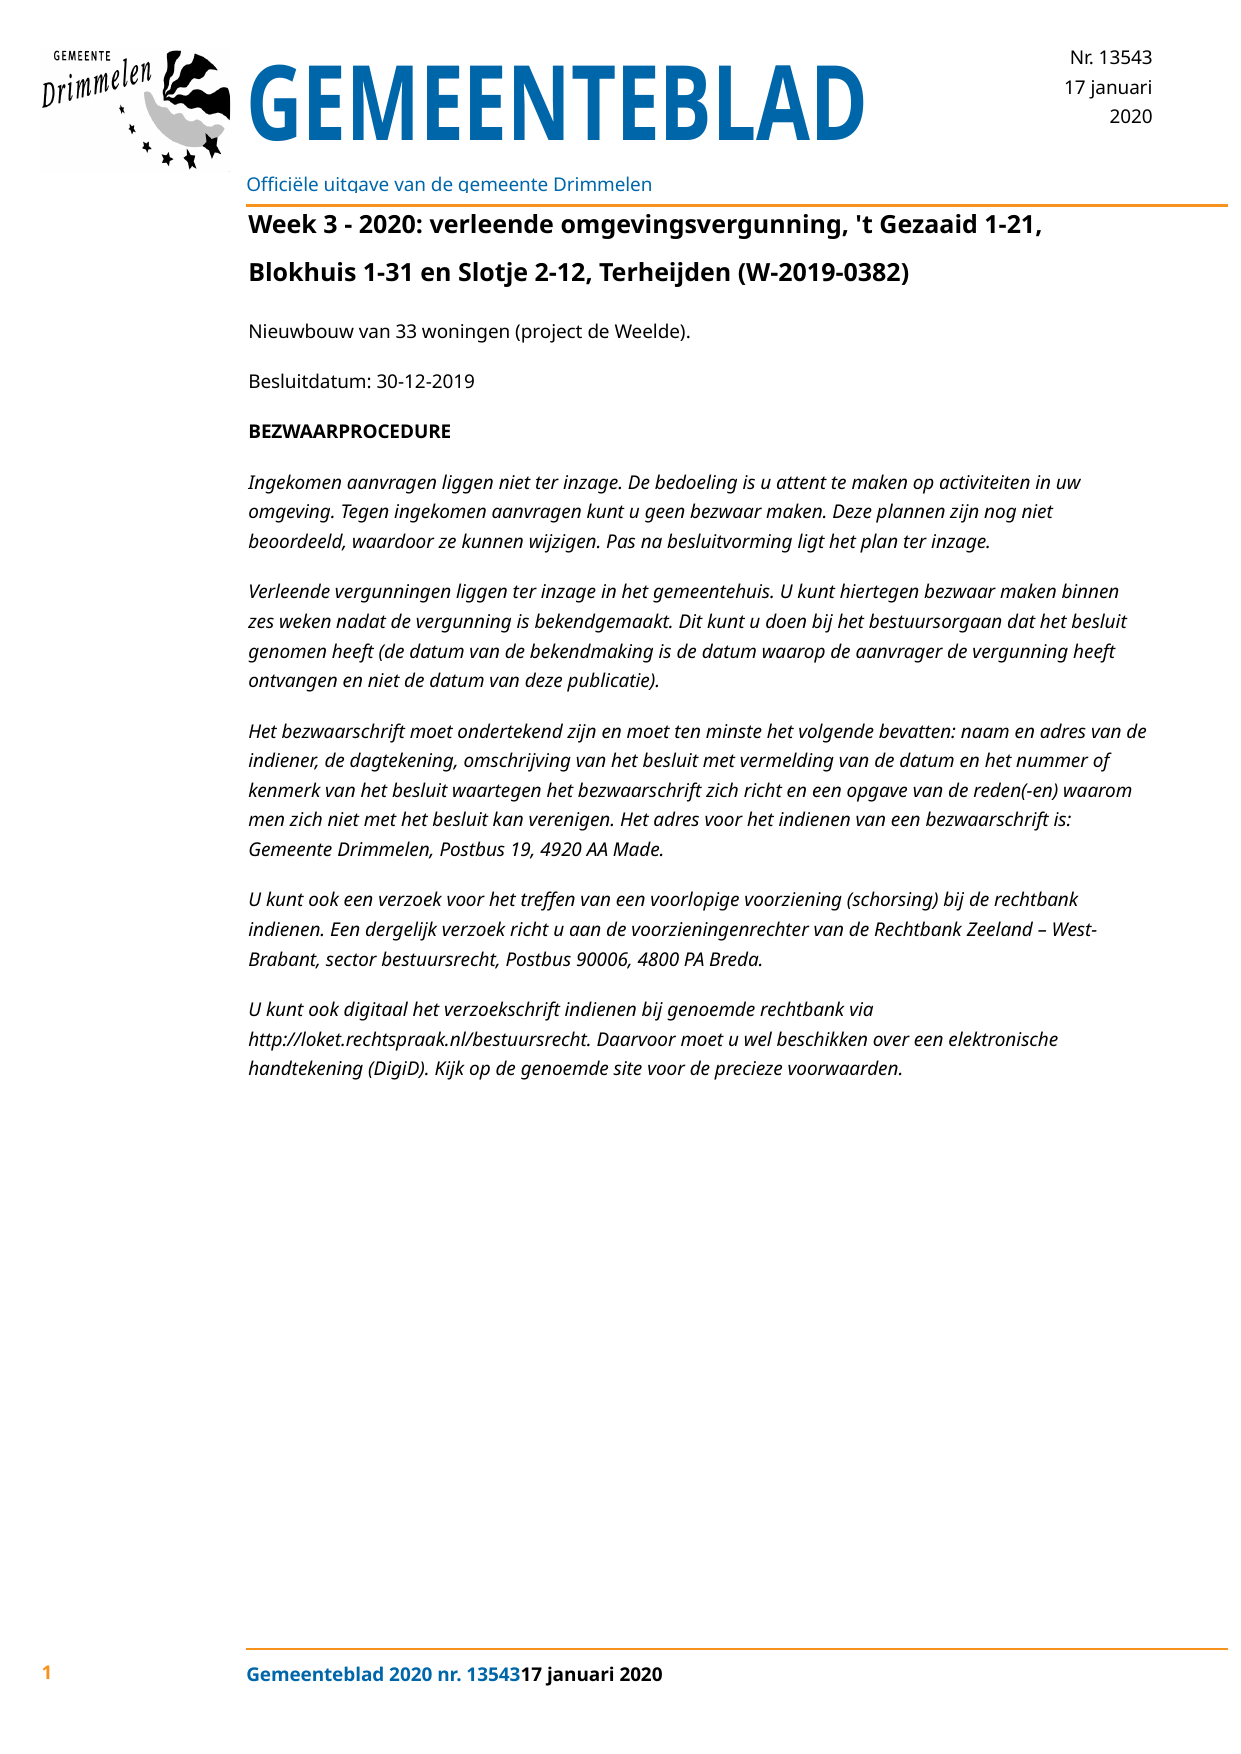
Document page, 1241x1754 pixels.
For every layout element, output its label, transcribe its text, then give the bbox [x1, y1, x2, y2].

text BEZWAARPROCEDURE [248, 419, 1152, 444]
text Het bezwaarschrift moet ondertekend zijn en moet ten minste het volgende bevatten: naam en adres van de indiener, de dagtekening, omschrijving van het besluit met vermelding van de datum en het nummer of kenmerk van het besluit waartegen het bezwaarschrift zich richt en een opgave van de reden(-en) waarom men zich niet met het besluit kan verenigen. Het adres voor het indienen van een bezwaarschrift is: Gemeente Drimmelen, Postbus 19, 4920 AA Made. [248, 718, 1152, 862]
text Week 3 - 2020: verleende omgevingsvergunning, 't Gezaaid 1-21, Blokhuis 1-31 en Slotje 2-12, Terheijden (W-2019-0382) [248, 207, 1152, 288]
text Besluitdatum: 30-12-2019 [248, 368, 1152, 394]
text Verleende vergunningen liggen ter inzage in het gemeentehuis. U kunt hiertegen bezwaar maken binnen zes weken nadat de vergunning is bekendgemaakt. Dit kunt u doen bij het bestuursorgaan dat het besluit genomen heeft (de datum van de bekendmaking is de datum waarop de aanvrager de vergunning heeft ontvangen en niet de datum van deze publicatie). [248, 579, 1152, 693]
text U kunt ook digitaal het verzoekschrift indienen bij genoemde rechtbank via http://loket.rechtspraak.nl/bestuursrecht. Daarvoor moet u wel beschikken over een elektronische handtekening (DigiD). Kijk op de genoemde site voor de precieze voorwaarden. [248, 996, 1152, 1081]
text U kunt ook een verzoek voor het treffen van een voorlopige voorziening (schorsing) bij de rechtbank indienen. Een dergelijk verzoek richt u aan de voorzieningenrechter van de Rechtbank Zeeland – West-Brabant, sector bestuursrecht, Postbus 90006, 4800 PA Breda. [248, 887, 1152, 972]
picture [41, 47, 231, 172]
text Nieuwbouw van 33 woningen (project de Weelde). [248, 318, 1152, 344]
text Ingekomen aanvragen liggen niet ter inzage. De bedoeling is u attent te maken op activiteiten in uw omgeving. Tegen ingekomen aanvragen kunt u geen bezwaar maken. Deze plannen zijn nog niet beoordeeld, waardoor ze kunnen wijzigen. Pas na besluitvorming ligt het plan ter inzage. [248, 469, 1152, 554]
